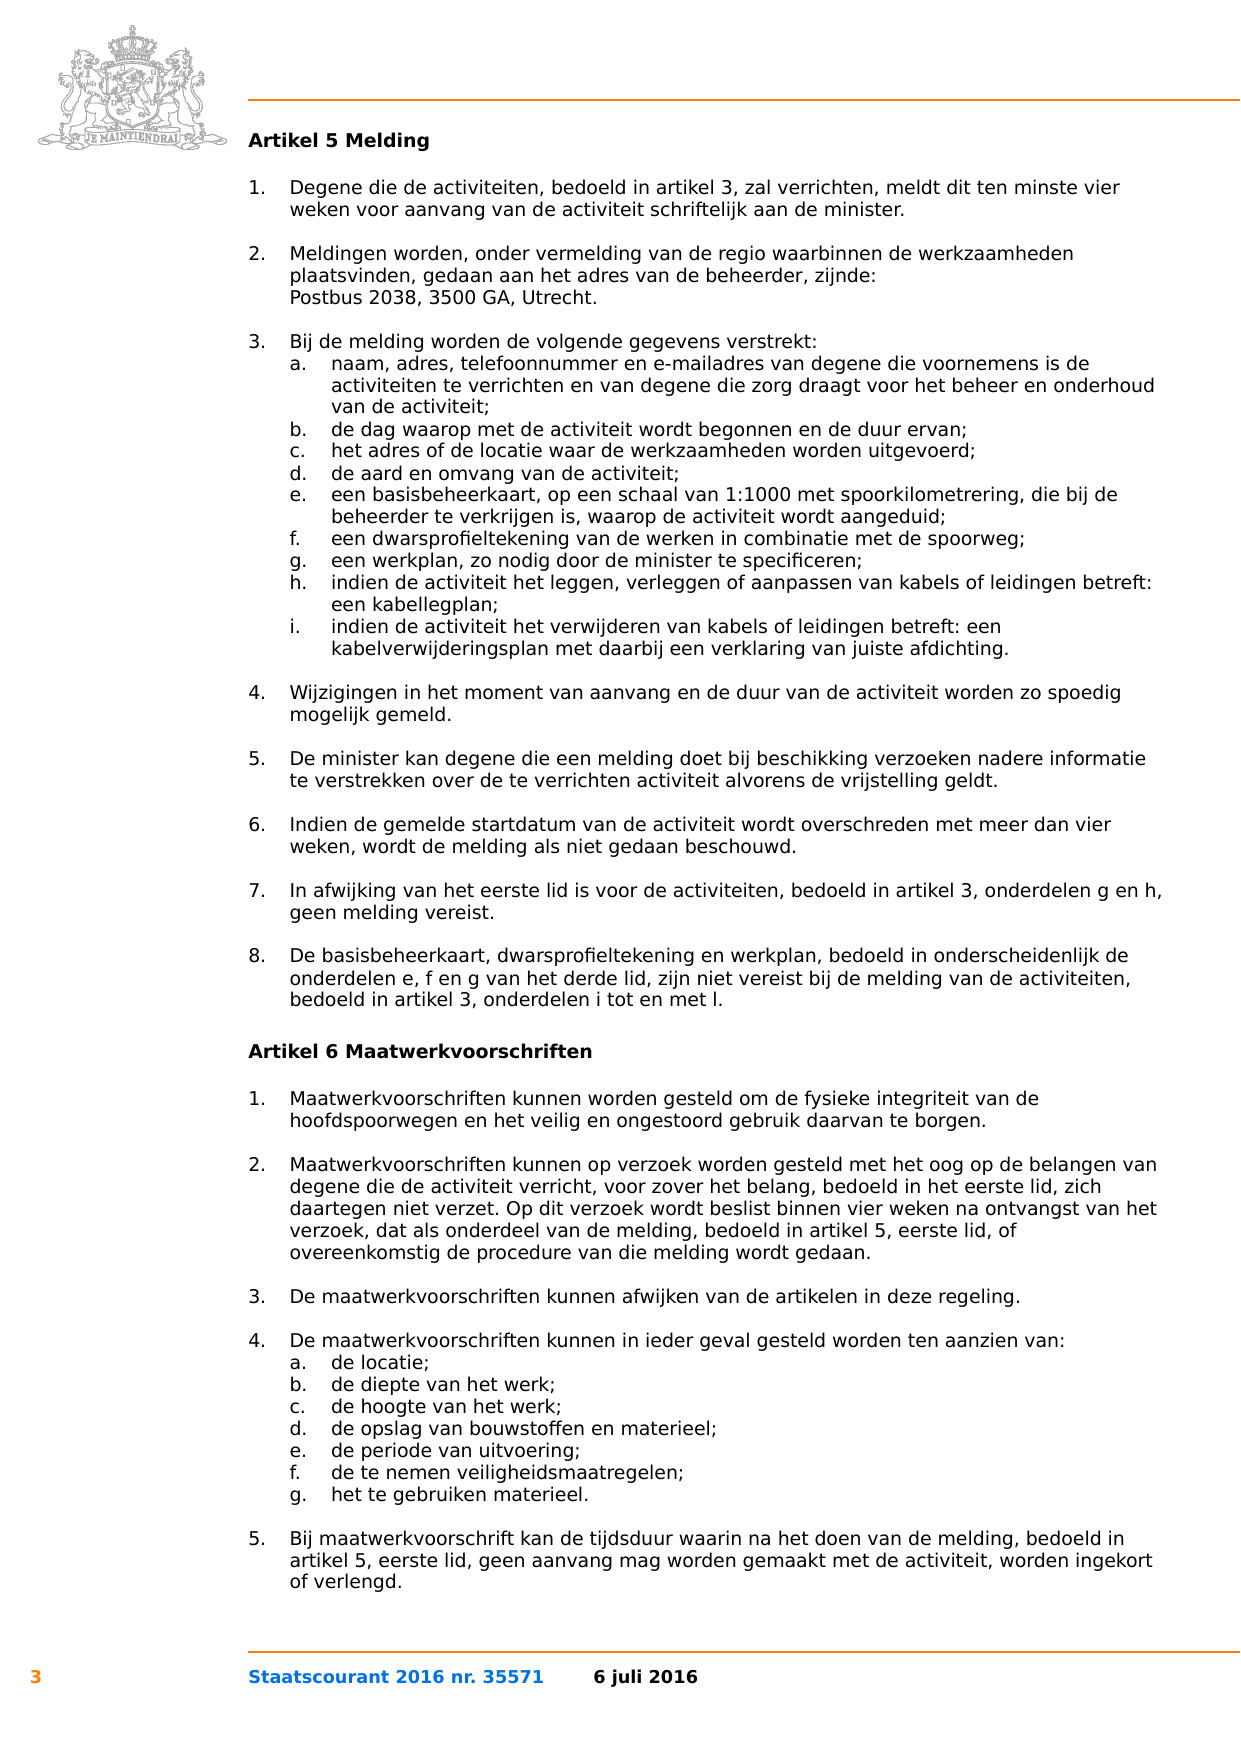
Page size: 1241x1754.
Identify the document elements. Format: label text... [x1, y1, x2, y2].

text b. de diepte van het werk; [289, 1374, 1163, 1396]
text h. indien de activiteit het leggen, verleggen of aanpassen van kabels of leidingen betreft: een kabellegplan; [289, 572, 1163, 616]
subtitle Artikel 5 Melding [248, 130, 1163, 152]
text c. de hoogte van het werk; [289, 1396, 1163, 1418]
text 8. De basisbeheerkaart, dwarsprofieltekening en werkplan, bedoeld in onderscheidenlijk de onderdelen e, f en g van het derde lid, zijn niet vereist bij de melding van de activiteiten, bedoeld in artikel 3, onderdelen i tot en met l. [248, 945, 1163, 1011]
text 3. De maatwerkvoorschriften kunnen afwijken van de artikelen in deze regeling. [248, 1286, 1163, 1308]
text g. een werkplan, zo nodig door de minister te specificeren; [289, 550, 1163, 572]
text 2. Maatwerkvoorschriften kunnen op verzoek worden gesteld met het oog op de belangen van degene die de activiteit verricht, voor zover het belang, bedoeld in het eerste lid, zich daartegen niet verzet. Op dit verzoek wordt beslist binnen vier weken na ontvangst van het verzoek, dat als onderdeel van de melding, bedoeld in artikel 5, eerste lid, of overeenkomstig de procedure van die melding wordt gedaan. [248, 1154, 1163, 1264]
text 2. Meldingen worden, onder vermelding van de regio waarbinnen de werkzaamheden plaatsvinden, gedaan aan het adres van de beheerder, zijnde: [248, 243, 1163, 287]
text 7. In afwijking van het eerste lid is voor de activiteiten, bedoeld in artikel 3, onderdelen g en h, geen melding vereist. [248, 879, 1163, 923]
text 5. De minister kan degene die een melding doet bij beschikking verzoeken nadere informatie te verstrekken over de te verrichten activiteit alvorens de vrijstelling geldt. [248, 748, 1163, 792]
text b. de dag waarop met de activiteit wordt begonnen en de duur ervan; [289, 418, 1163, 440]
text c. het adres of de locatie waar de werkzaamheden worden uitgevoerd; [289, 440, 1163, 462]
text 4. Wijzigingen in het moment van aanvang en de duur van de activiteit worden zo spoedig mogelijk gemeld. [248, 682, 1163, 726]
text 4. De maatwerkvoorschriften kunnen in ieder geval gesteld worden ten aanzien van: [248, 1330, 1163, 1352]
picture [38, 25, 227, 150]
text i. indien de activiteit het verwijderen van kabels of leidingen betreft: een kabelverwijderingsplan met daarbij een verklaring van juiste afdichting. [289, 616, 1163, 660]
text d. de aard en omvang van de activiteit; [289, 462, 1163, 484]
text 1. Degene die de activiteiten, bedoeld in artikel 3, zal verrichten, meldt dit ten minste vier weken voor aanvang van de activiteit schriftelijk aan de minister. [248, 177, 1163, 221]
subtitle Artikel 6 Maatwerkvoorschriften [248, 1041, 1163, 1063]
text e. een basisbeheerkaart, op een schaal van 1:1000 met spoorkilometrering, die bij de beheerder te verkrijgen is, waarop de activiteit wordt aangeduid; [289, 484, 1163, 528]
text a. de locatie; [289, 1352, 1163, 1374]
text f. de te nemen veiligheidsmaatregelen; [289, 1462, 1163, 1484]
text Postbus 2038, 3500 GA, Utrecht. [289, 287, 1163, 309]
text e. de periode van uitvoering; [289, 1440, 1163, 1462]
text 6. Indien de gemelde startdatum van de activiteit wordt overschreden met meer dan vier weken, wordt de melding als niet gedaan beschouwd. [248, 814, 1163, 858]
text g. het te gebruiken materieel. [289, 1484, 1163, 1506]
text f. een dwarsprofieltekening van de werken in combinatie met de spoorweg; [289, 528, 1163, 550]
text 1. Maatwerkvoorschriften kunnen worden gesteld om de fysieke integriteit van de hoofdspoorwegen en het veilig en ongestoord gebruik daarvan te borgen. [248, 1088, 1163, 1132]
text 5. Bij maatwerkvoorschrift kan de tijdsduur waarin na het doen van de melding, bedoeld in artikel 5, eerste lid, geen aanvang mag worden gemaakt met de activiteit, worden ingekort of verlengd. [248, 1527, 1163, 1593]
text 3. Bij de melding worden de volgende gegevens verstrekt: [248, 331, 1163, 352]
text a. naam, adres, telefoonnummer en e-mailadres van degene die voornemens is de activiteiten te verrichten en van degene die zorg draagt voor het beheer en onderhoud van de activiteit; [289, 352, 1163, 418]
text d. de opslag van bouwstoffen en materieel; [289, 1418, 1163, 1440]
